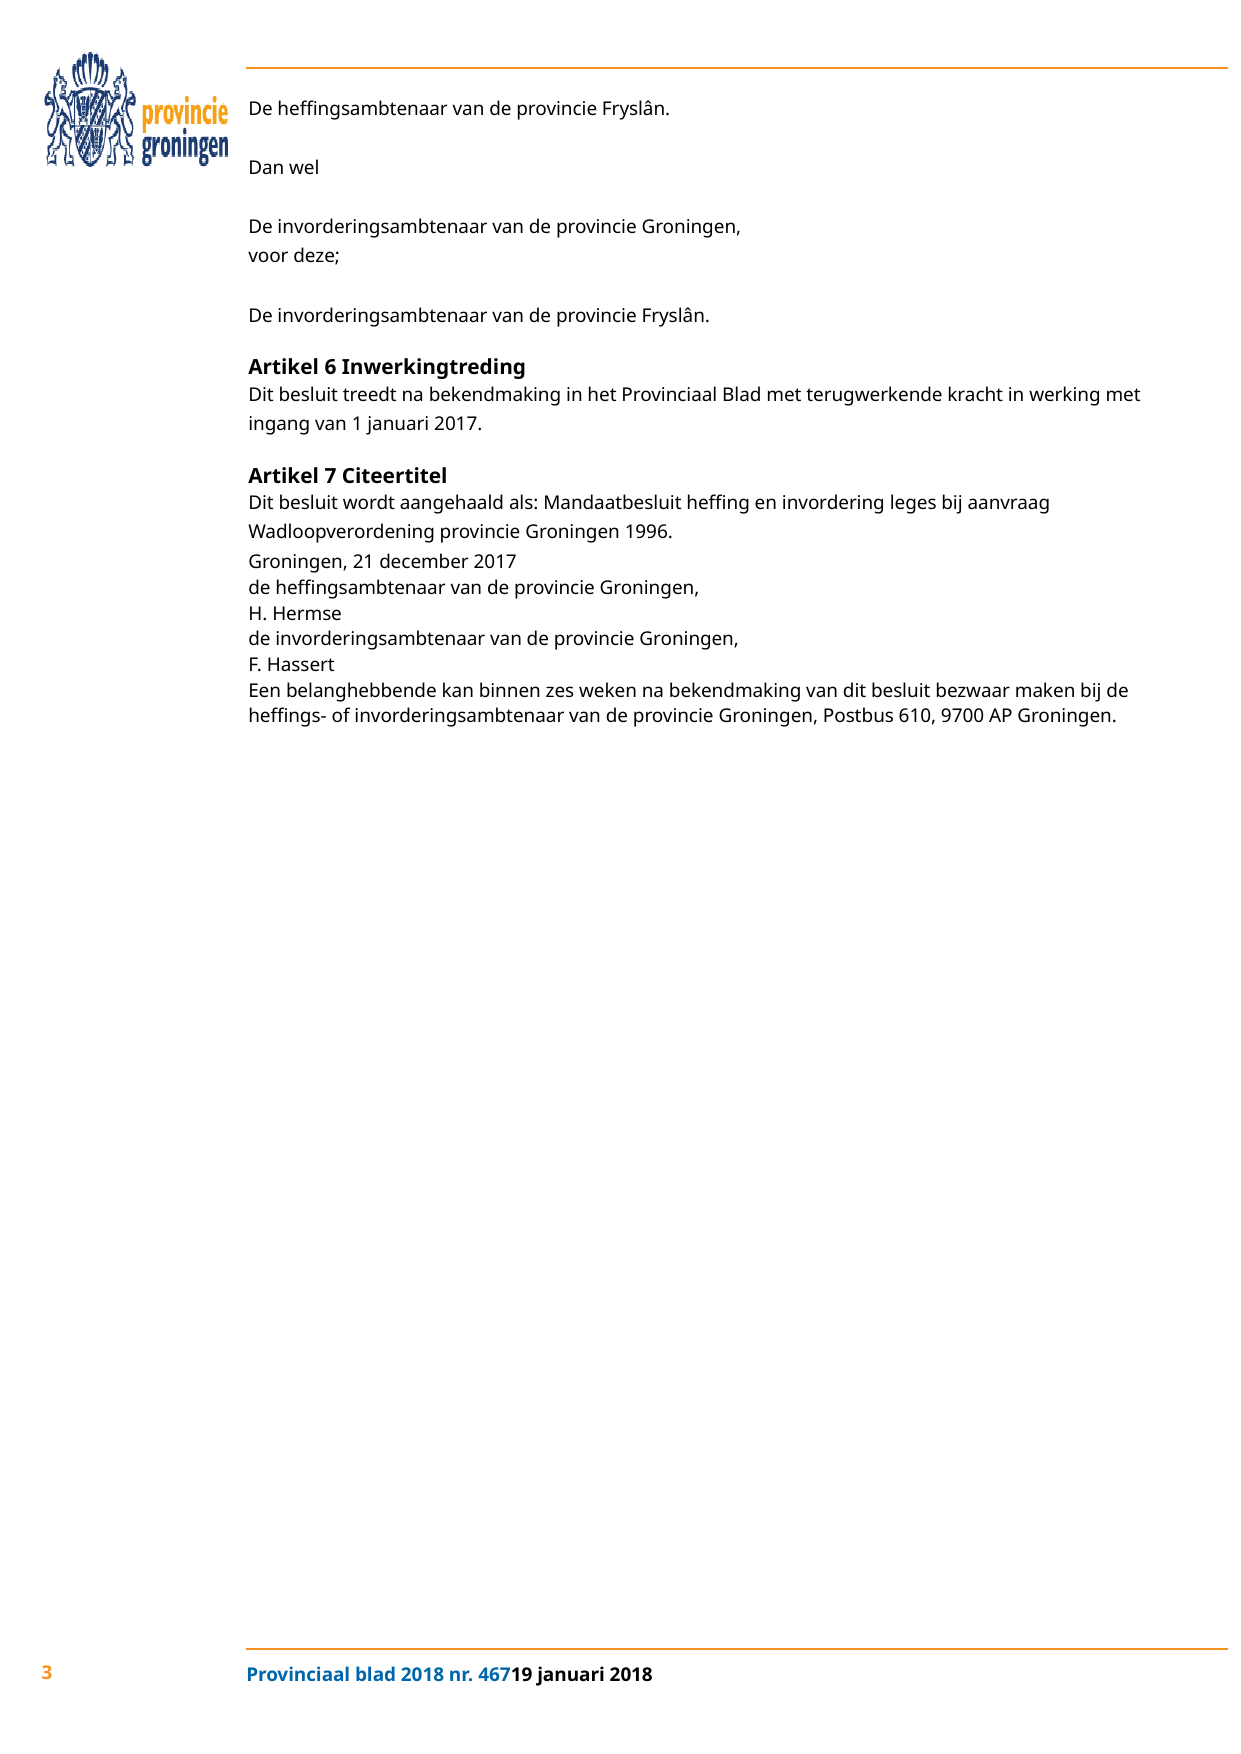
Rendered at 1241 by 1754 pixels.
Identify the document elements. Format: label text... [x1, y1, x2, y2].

text Artikel 6 Inwerkingtreding [248, 352, 1152, 381]
text Artikel 7 Citeertitel [248, 461, 1152, 489]
text F. Hassert [248, 651, 1152, 677]
text de heffingsambtenaar van de provincie Groningen, [248, 574, 1152, 600]
text voor deze; [248, 243, 1152, 268]
text De invorderingsambtenaar van de provincie Fryslân. [248, 302, 1152, 328]
picture [41, 47, 231, 172]
text de invorderingsambtenaar van de provincie Groningen, [248, 626, 1152, 651]
text Een belanghebbende kan binnen zes weken na bekendmaking van dit besluit bezwaar maken bij de heffings- of invorderingsambtenaar van de provincie Groningen, Postbus 610, 9700 AP Groningen. [248, 677, 1152, 728]
text Groningen, 21 december 2017 [248, 548, 1152, 574]
text Dan wel [248, 154, 1152, 180]
text Dit besluit wordt aangehaald als: Mandaatbesluit heffing en invordering leges bij aanvraag Wadloopverordening provincie Groningen 1996. [248, 489, 1152, 544]
text Dit besluit treedt na bekendmaking in het Provinciaal Blad met terugwerkende kracht in werking met ingang van 1 januari 2017. [248, 381, 1152, 436]
text De invorderingsambtenaar van de provincie Groningen, [248, 213, 1152, 239]
text H. Hermse [248, 600, 1152, 626]
text De heffingsambtenaar van de provincie Fryslân. [248, 95, 1152, 121]
